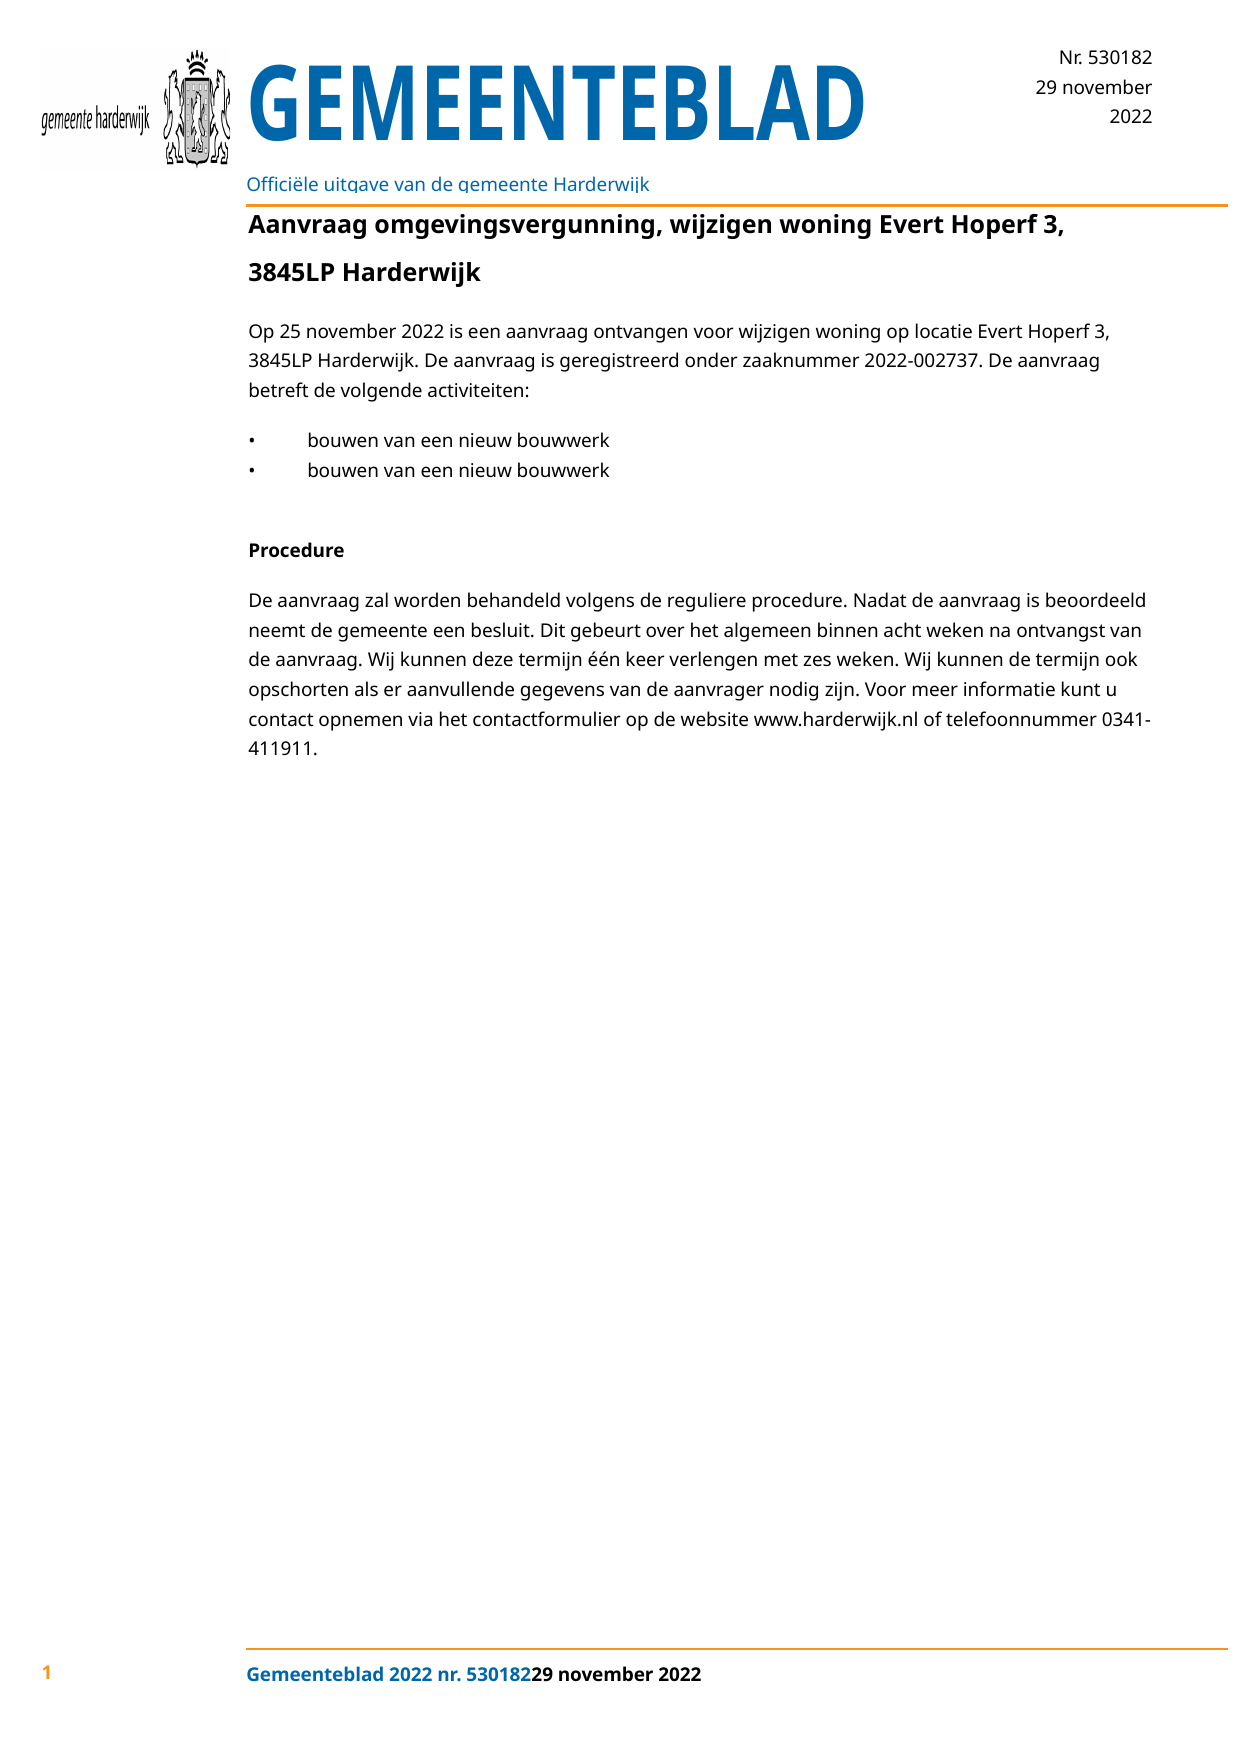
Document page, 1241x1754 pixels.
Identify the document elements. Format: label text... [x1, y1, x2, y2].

list bouwen van een nieuw bouwwerk [248, 457, 1152, 483]
text Procedure [248, 537, 1152, 563]
text Aanvraag omgevingsvergunning, wijzigen woning Evert Hoperf 3, 3845LP Harderwijk [248, 207, 1152, 288]
text De aanvraag zal worden behandeld volgens de reguliere procedure. Nadat de aanvraag is beoordeeld neemt de gemeente een besluit. Dit gebeurt over het algemeen binnen acht weken na ontvangst van de aanvraag. Wij kunnen deze termijn één keer verlengen met zes weken. Wij kunnen de termijn ook opschorten als er aanvullende gegevens van de aanvrager nodig zijn. Voor meer informatie kunt u contact opnemen via het contactformulier op de website www.harderwijk.nl of telefoonnummer 0341-411911. [248, 587, 1152, 761]
picture [41, 47, 231, 172]
list bouwen van een nieuw bouwwerk [248, 427, 1152, 453]
text Op 25 november 2022 is een aanvraag ontvangen voor wijzigen woning op locatie Evert Hoperf 3, 3845LP Harderwijk. De aanvraag is geregistreerd onder zaaknummer 2022-002737. De aanvraag betreft de volgende activiteiten: [248, 318, 1152, 403]
